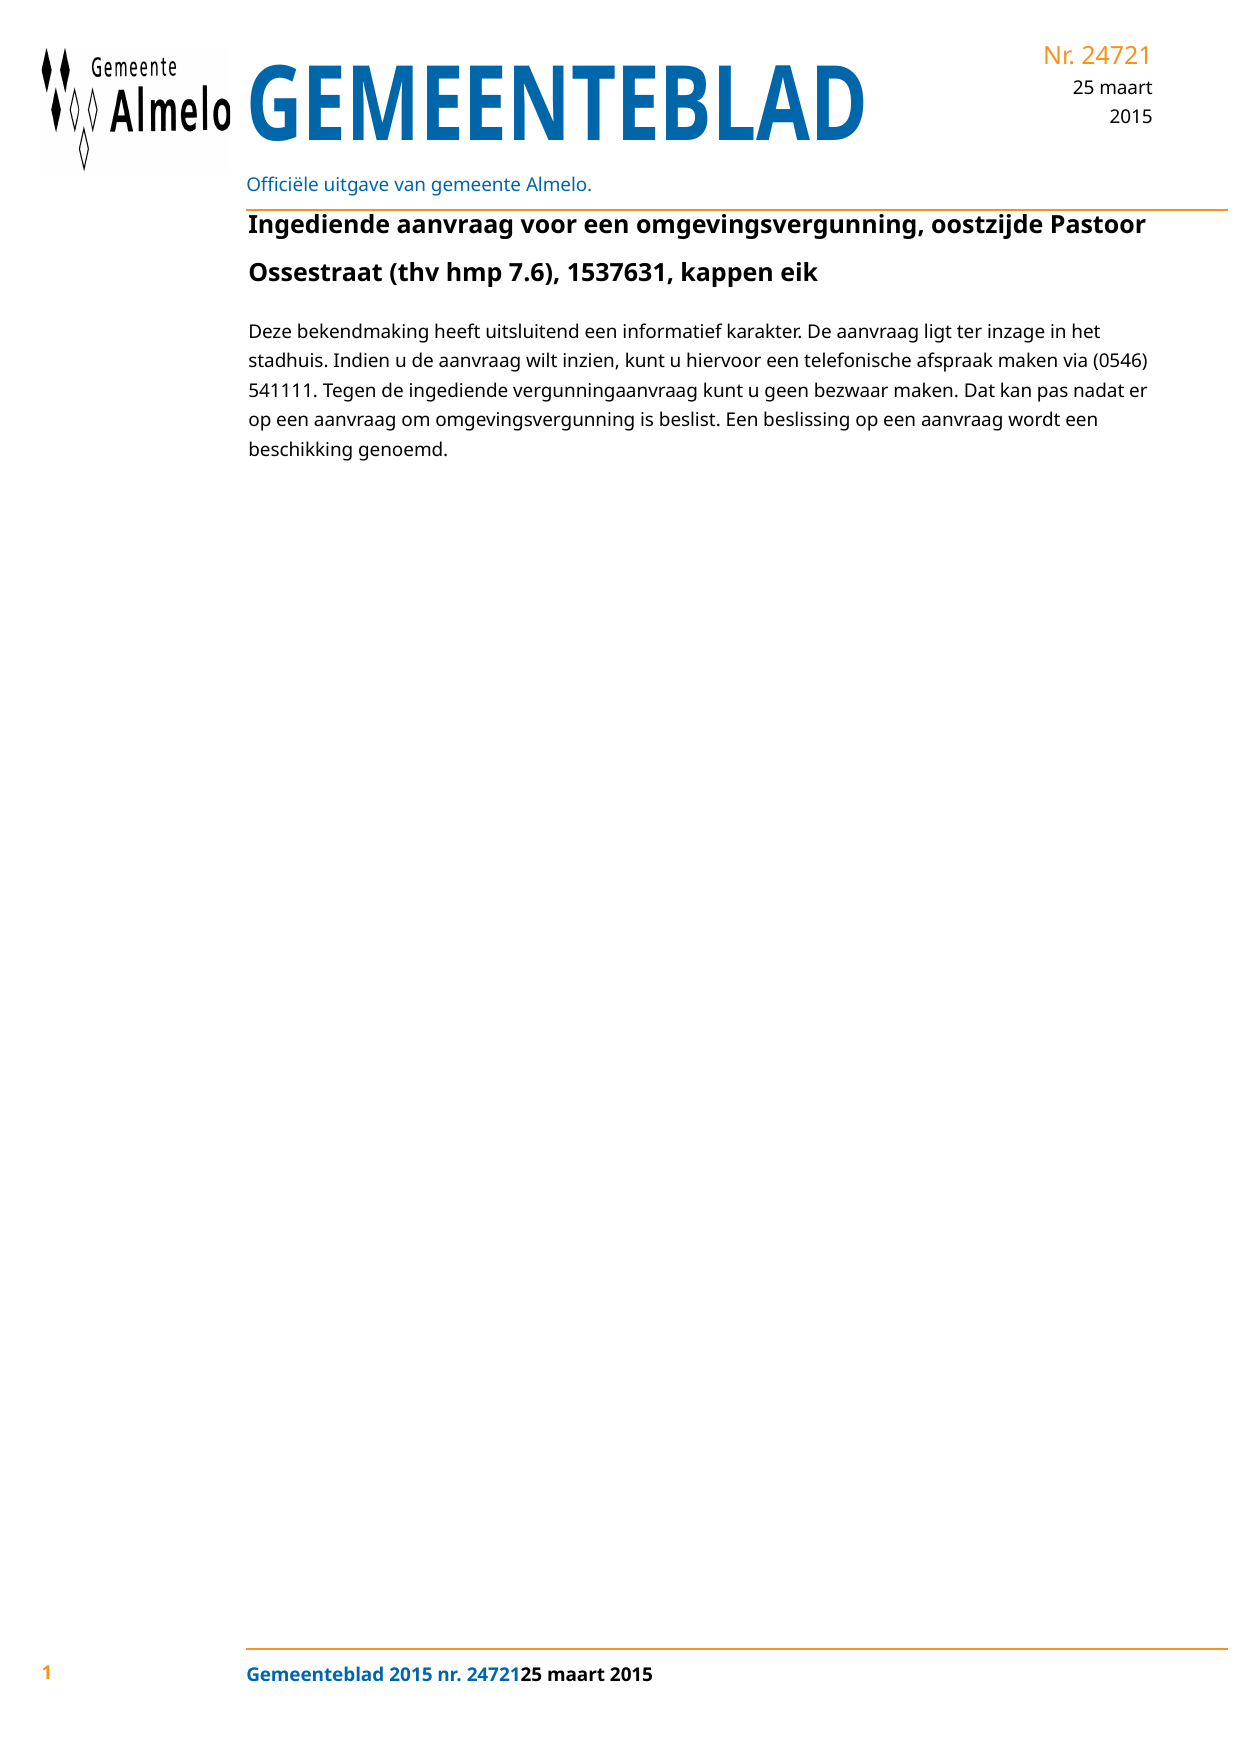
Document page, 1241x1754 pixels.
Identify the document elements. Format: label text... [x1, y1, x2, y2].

text Deze bekendmaking heeft uitsluitend een informatief karakter. De aanvraag ligt ter inzage in het stadhuis. Indien u de aanvraag wilt inzien, kunt u hiervoor een telefonische afspraak maken via (0546) 541111. Tegen de ingediende vergunningaanvraag kunt u geen bezwaar maken. Dat kan pas nadat er op een aanvraag om omgevingsvergunning is beslist. Een beslissing op een aanvraag wordt een beschikking genoemd. [248, 318, 1152, 462]
picture [41, 47, 231, 172]
text Ingediende aanvraag voor een omgevingsvergunning, oostzijde Pastoor Ossestraat (thv hmp 7.6), 1537631, kappen eik [248, 211, 1152, 288]
